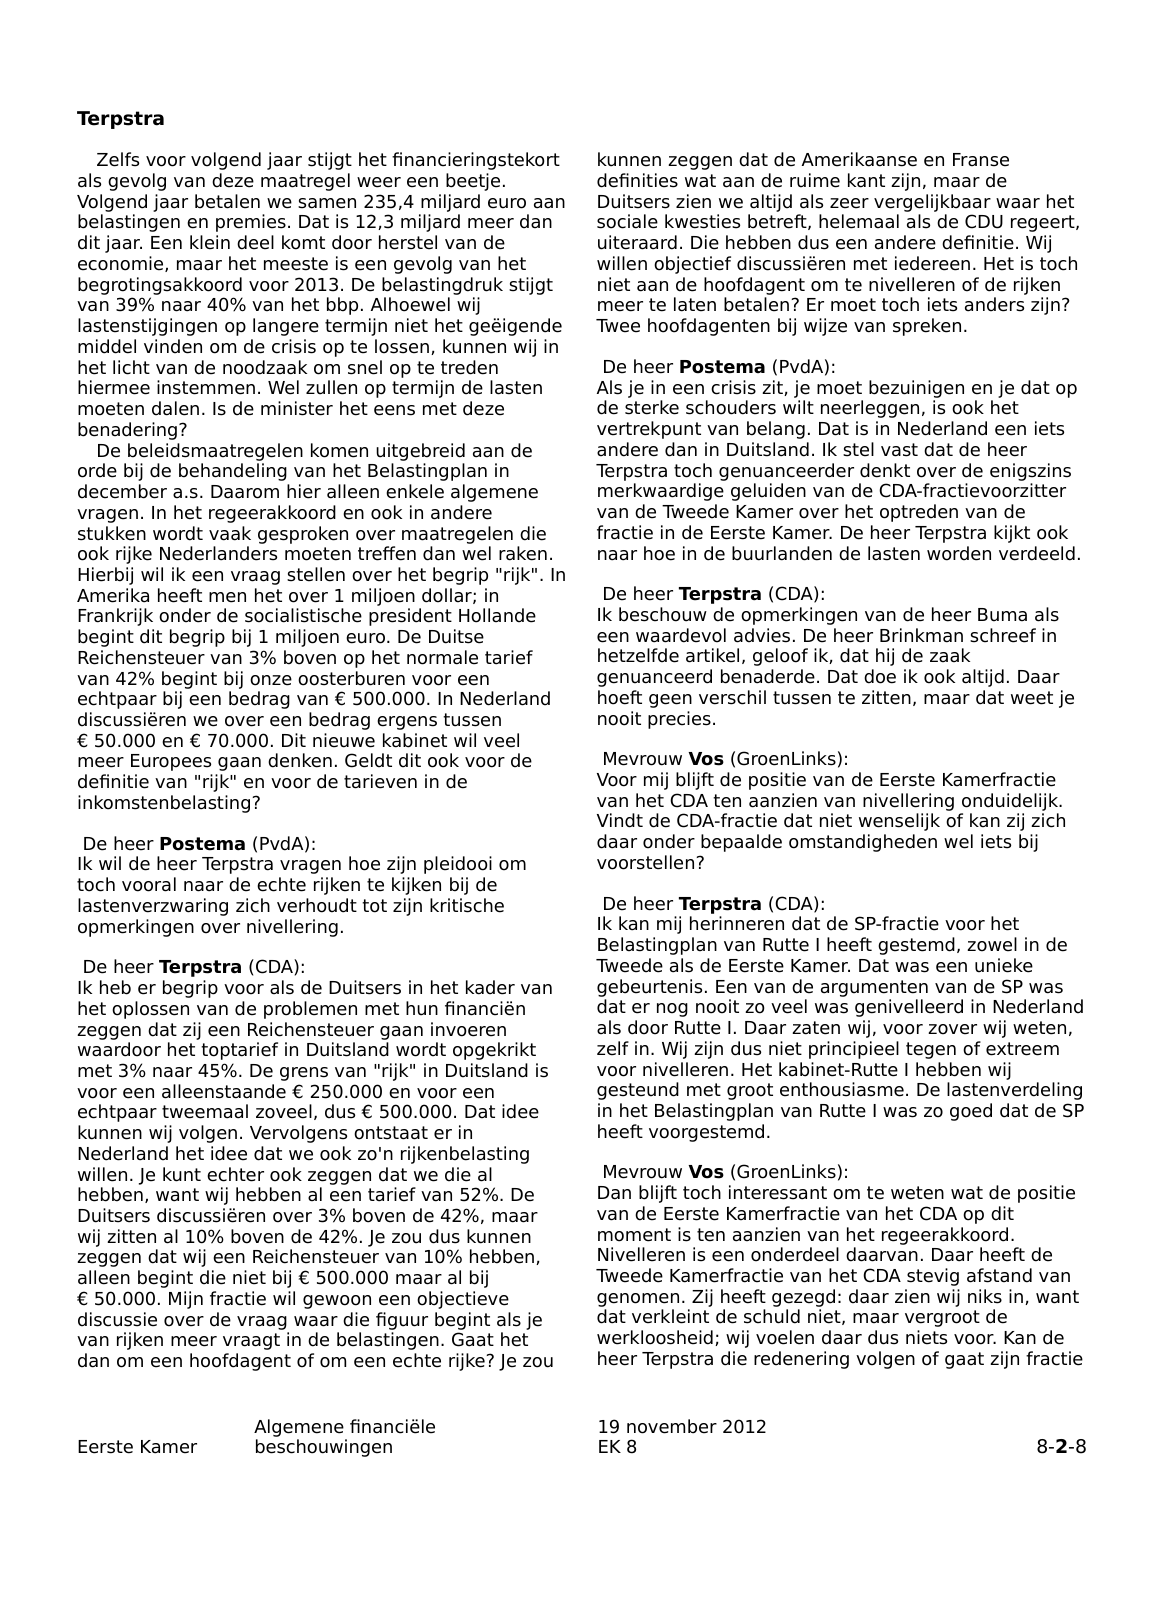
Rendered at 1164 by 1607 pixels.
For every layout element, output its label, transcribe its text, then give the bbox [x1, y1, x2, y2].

text Als je in een crisis zit, je moet bezuinigen en je dat op de sterke schouders wilt neerleggen, is ook het vertrekpunt van belang. Dat is in Nederland een iets andere dan in Duitsland. Ik stel vast dat de heer Terpstra toch genuanceerder denkt over de enigszins merkwaardige geluiden van de CDA-fractievoorzitter van de Tweede Kamer over het optreden van de fractie in de Eerste Kamer. De heer Terpstra kijkt ook naar hoe in de buurlanden de lasten worden verdeeld. [596, 377, 1087, 564]
text Ik kan mij herinneren dat de SP-fractie voor het Belastingplan van Rutte I heeft gestemd, zowel in de Tweede als de Eerste Kamer. Dat was een unieke gebeurtenis. Een van de argumenten van de SP was dat er nog nooit zo veel was genivelleerd in Nederland als door Rutte I. Daar zaten wij, voor zover wij weten, zelf in. Wij zijn dus niet principieel tegen of extreem voor nivelleren. Het kabinet-Rutte I hebben wij gesteund met groot enthousiasme. De lastenverdeling in het Belastingplan van Rutte I was zo goed dat de SP heeft voorgestemd. [596, 914, 1087, 1142]
text Dan blijft toch interessant om te weten wat de positie van de Eerste Kamerfractie van het CDA op dit moment is ten aanzien van het regeerakkoord. Nivelleren is een onderdeel daarvan. Daar heeft de Tweede Kamerfractie van het CDA stevig afstand van genomen. Zij heeft gezegd: daar zien wij niks in, want dat verkleint de schuld niet, maar vergroot de werkloosheid; wij voelen daar dus niets voor. Kan de heer Terpstra die redenering volgen of gaat zijn fractie [596, 1183, 1087, 1369]
text Ik beschouw de opmerkingen van de heer Buma als een waardevol advies. De heer Brinkman schreef in hetzelfde artikel, geloof ik, dat hij de zaak genuanceerd benaderde. Dat doe ik ook altijd. Daar hoeft geen verschil tussen te zitten, maar dat weet je nooit precies. [596, 605, 1087, 729]
text Ik heb er begrip voor als de Duitsers in het kader van het oplossen van de problemen met hun financiën zeggen dat zij een Reichensteuer gaan invoeren waardoor het toptarief in Duitsland wordt opgekrikt met 3% naar 45%. De grens van "rijk" in Duitsland is voor een alleenstaande € 250.000 en voor een echtpaar tweemaal zoveel, dus € 500.000. Dat idee kunnen wij volgen. Vervolgens ontstaat er in Nederland het idee dat we ook zo'n rijkenbelasting willen. Je kunt echter ook zeggen dat we die al hebben, want wij hebben al een tarief van 52%. De Duitsers discussiëren over 3% boven de 42%, maar wij zitten al 10% boven de 42%. Je zou dus kunnen zeggen dat wij een Reichensteuer van 10% hebben, alleen begint die niet bij € 500.000 maar al bij € 50.000. Mijn fractie wil gewoon een objectieve discussie over de vraag waar die figuur begint als je van rijken meer vraagt in de belastingen. Gaat het dan om een hoofdagent of om een echte rijke? Je zou [77, 978, 567, 1372]
text kunnen zeggen dat de Amerikaanse en Franse definities wat aan de ruime kant zijn, maar de Duitsers zien we altijd als zeer vergelijkbaar waar het sociale kwesties betreft, helemaal als de CDU regeert, uiteraard. Die hebben dus een andere definitie. Wij willen objectief discussiëren met iedereen. Het is toch niet aan de hoofdagent om te nivelleren of de rijken meer te laten betalen? Er moet toch iets anders zijn? Twee hoofdagenten bij wijze van spreken. [596, 150, 1087, 337]
text De beleidsmaatregelen komen uitgebreid aan de orde bij de behandeling van het Belastingplan in december a.s. Daarom hier alleen enkele algemene vragen. In het regeerakkoord en ook in andere stukken wordt vaak gesproken over maatregelen die ook rijke Nederlanders moeten treffen dan wel raken. Hierbij wil ik een vraag stellen over het begrip "rijk". In Amerika heeft men het over 1 miljoen dollar; in Frankrijk onder de socialistische president Hollande begint dit begrip bij 1 miljoen euro. De Duitse Reichensteuer van 3% boven op het normale tarief van 42% begint bij onze oosterburen voor een echtpaar bij een bedrag van € 500.000. In Nederland discussiëren we over een bedrag ergens tussen € 50.000 en € 70.000. Dit nieuwe kabinet wil veel meer Europees gaan denken. Geldt dit ook voor de definitie van "rijk" en voor de tarieven in de inkomstenbelasting? [77, 440, 567, 813]
text Mevrouw Vos (GroenLinks): [596, 1162, 1087, 1183]
text Ik wil de heer Terpstra vragen hoe zijn pleidooi om toch vooral naar de echte rijken te kijken bij de lastenverzwaring zich verhoudt tot zijn kritische opmerkingen over nivellering. [77, 854, 567, 937]
text De heer Terpstra (CDA): [596, 893, 1087, 914]
text De heer Postema (PvdA): [77, 833, 567, 854]
text Voor mij blijft de positie van de Eerste Kamerfractie van het CDA ten aanzien van nivellering onduidelijk. Vindt de CDA-fractie dat niet wenselijk of kan zij zich daar onder bepaalde omstandigheden wel iets bij voorstellen? [596, 770, 1087, 873]
text Mevrouw Vos (GroenLinks): [596, 749, 1087, 770]
text De heer Terpstra (CDA): [596, 584, 1087, 605]
text De heer Postema (PvdA): [596, 357, 1087, 377]
text Zelfs voor volgend jaar stijgt het financieringstekort als gevolg van deze maatregel weer een beetje. Volgend jaar betalen we samen 235,4 miljard euro aan belastingen en premies. Dat is 12,3 miljard meer dan dit jaar. Een klein deel komt door herstel van de economie, maar het meeste is een gevolg van het begrotingsakkoord voor 2013. De belastingdruk stijgt van 39% naar 40% van het bbp. Alhoewel wij lastenstijgingen op langere termijn niet het geëigende middel vinden om de crisis op te lossen, kunnen wij in het licht van de noodzaak om snel op te treden hiermee instemmen. Wel zullen op termijn de lasten moeten dalen. Is de minister het eens met deze benadering? [77, 150, 567, 440]
text De heer Terpstra (CDA): [77, 957, 567, 978]
